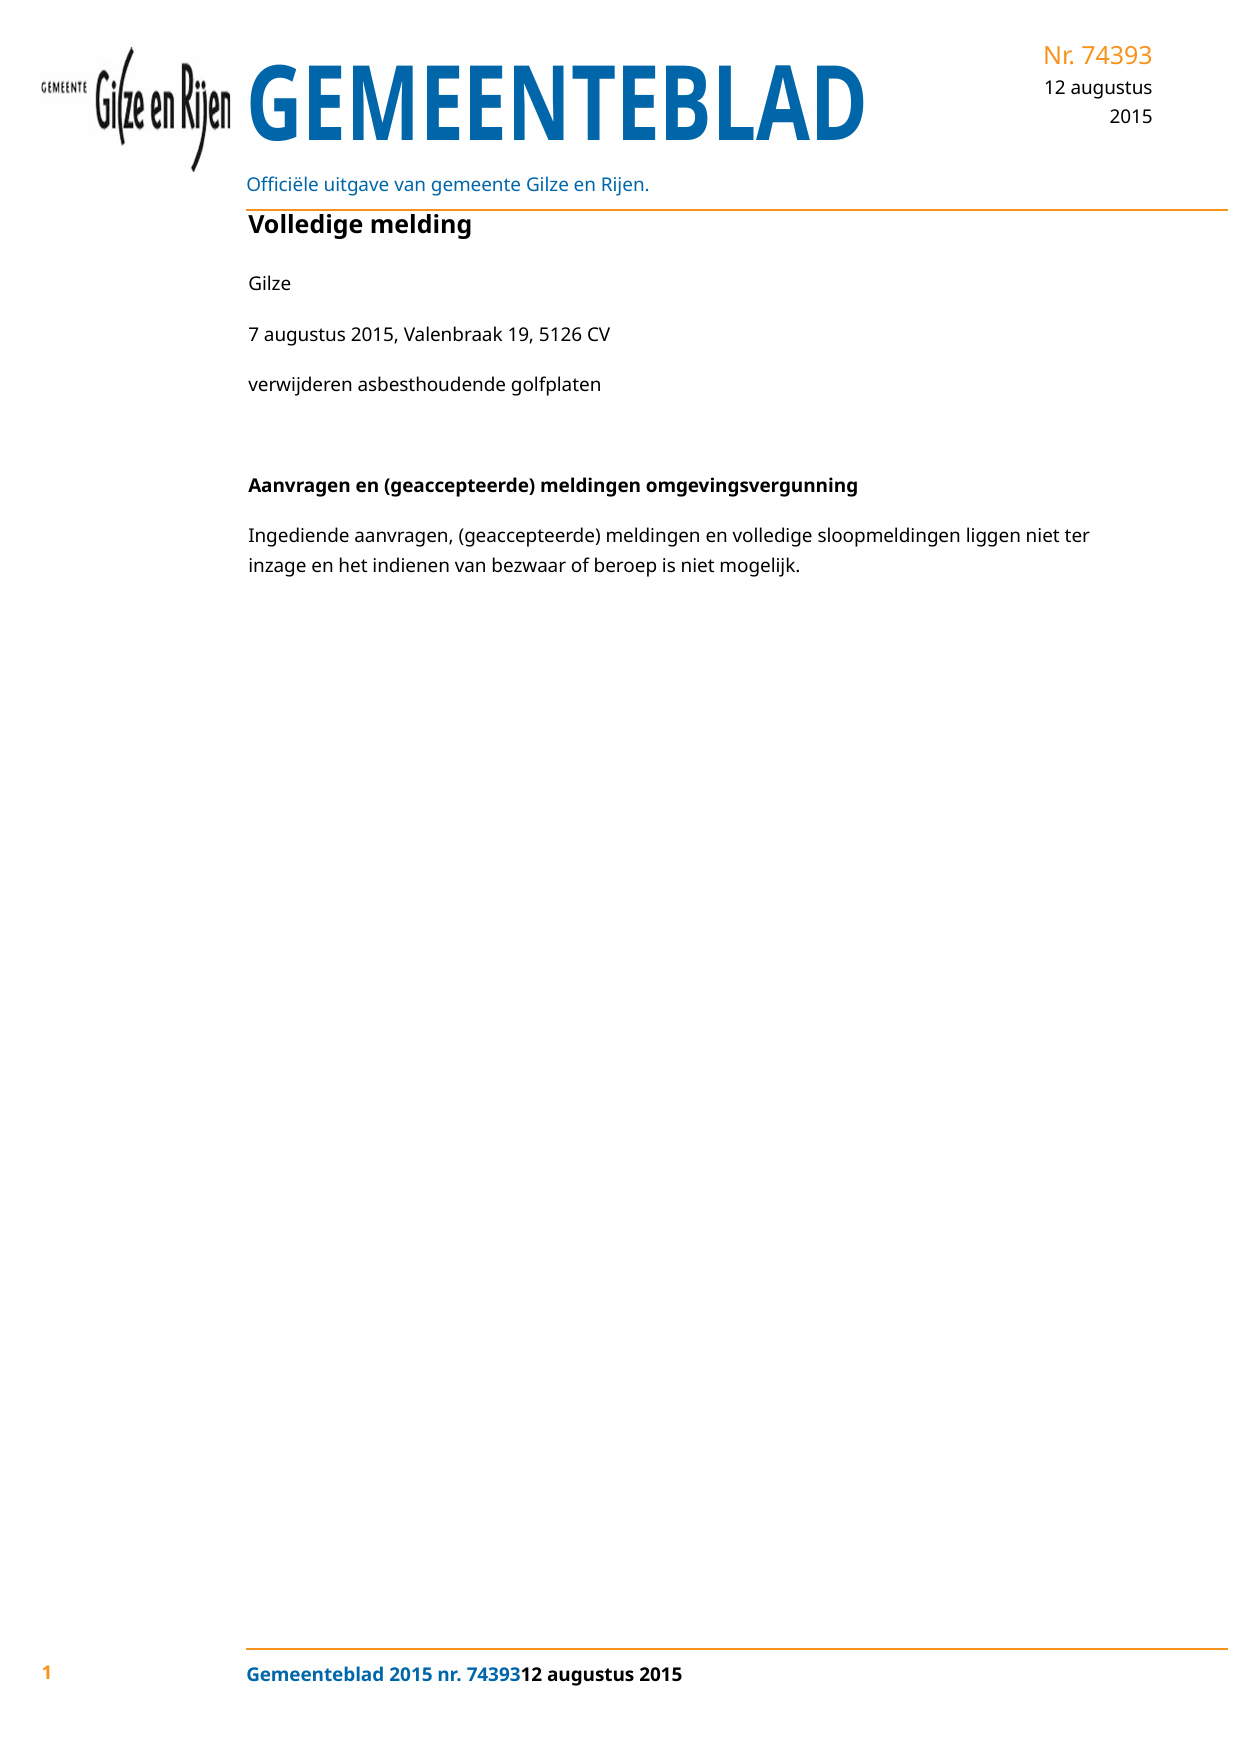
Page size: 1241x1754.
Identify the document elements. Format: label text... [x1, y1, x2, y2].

text Gilze [248, 270, 1152, 296]
text verwijderen asbesthoudende golfplaten [248, 371, 1152, 397]
text Ingediende aanvragen, (geaccepteerde) meldingen en volledige sloopmeldingen liggen niet ter inzage en het indienen van bezwaar of beroep is niet mogelijk. [248, 522, 1152, 578]
text Aanvragen en (geaccepteerde) meldingen omgevingsvergunning [248, 472, 1152, 498]
text Volledige melding [248, 211, 1152, 241]
text 7 augustus 2015, Valenbraak 19, 5126 CV [248, 321, 1152, 346]
picture [41, 47, 231, 172]
